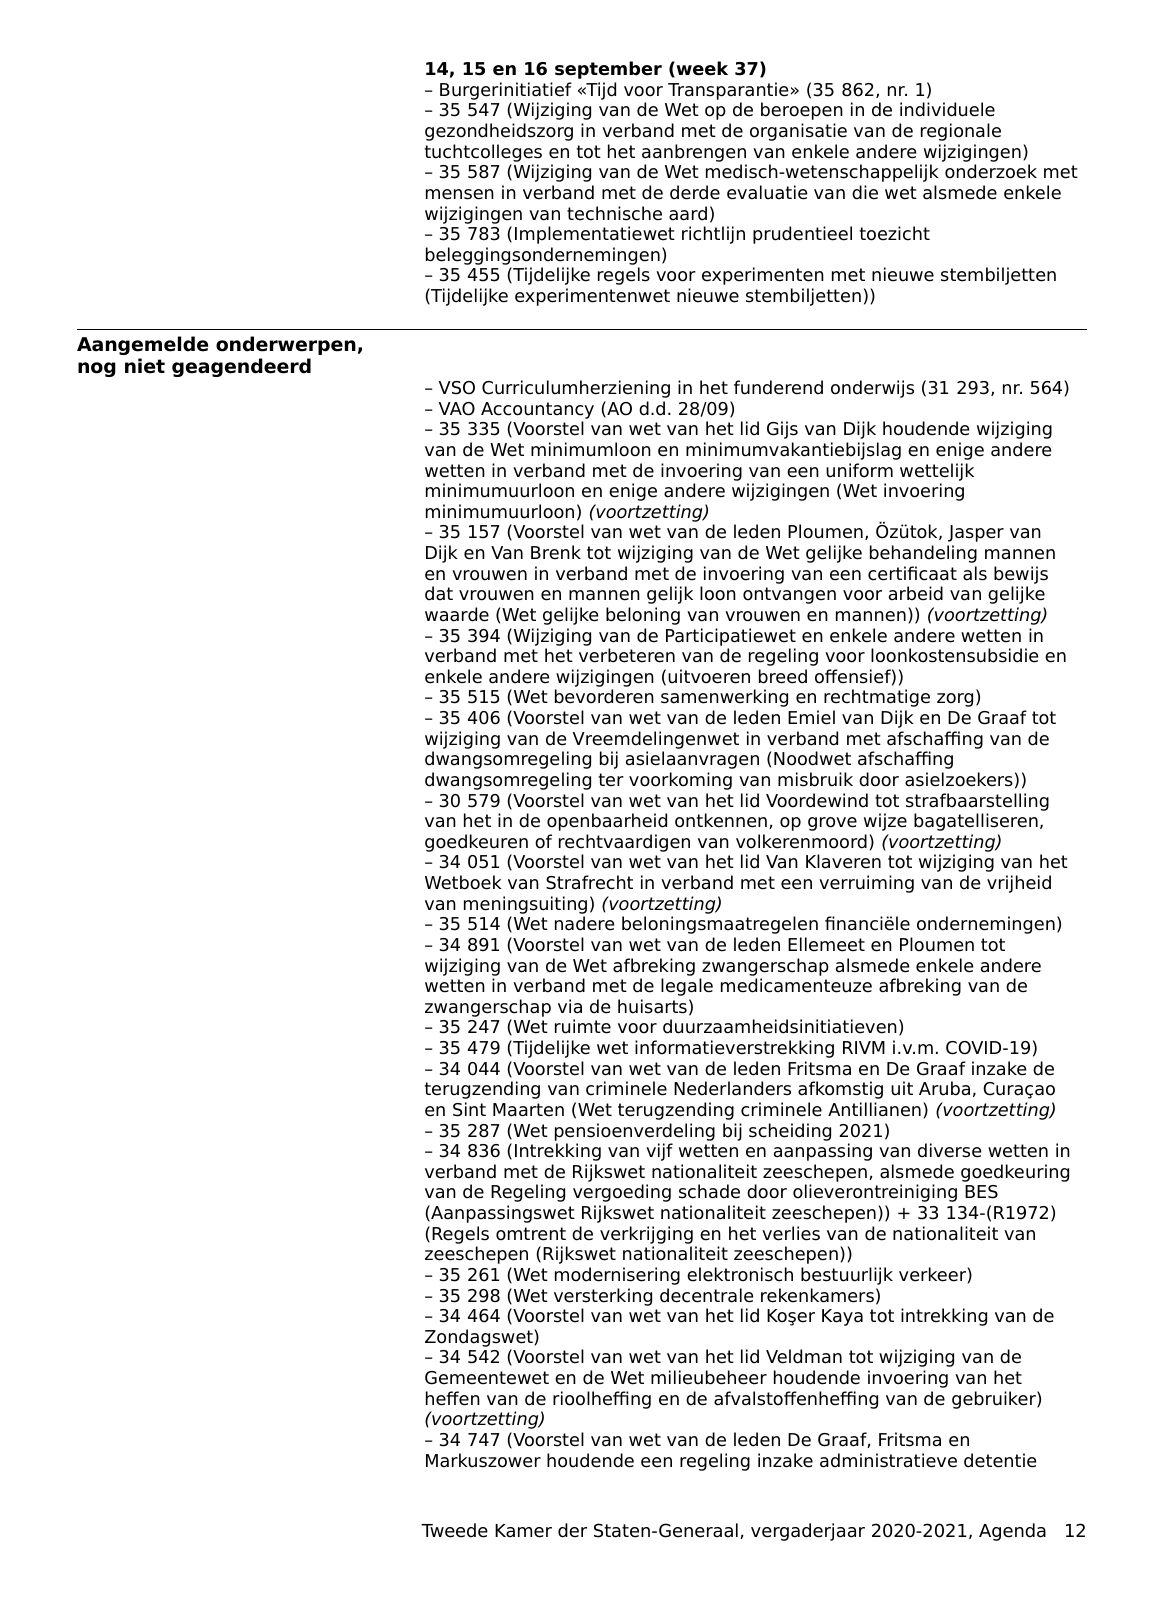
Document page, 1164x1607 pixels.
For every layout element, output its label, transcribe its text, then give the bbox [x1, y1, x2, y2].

table_cell [401, 59, 418, 80]
table_cell – 35 287 (Wet pensioenverdeling bij scheiding 2021) [418, 1121, 1087, 1141]
table_cell [77, 1038, 401, 1059]
table_cell [401, 224, 418, 265]
table_cell [77, 265, 401, 307]
table_cell [401, 1430, 418, 1471]
table_cell [401, 1286, 418, 1306]
table_cell [77, 1121, 401, 1141]
table_cell [401, 935, 418, 1017]
table_cell [77, 378, 401, 399]
table_cell – VSO Curriculumherziening in het funderend onderwijs (31 293, nr. 564) [418, 378, 1087, 399]
table_cell – 35 157 (Voorstel van wet van de leden Ploumen, Özütok, Jasper van Dijk en Van Brenk tot wijziging van de Wet gelijke behandeling mannen en vrouwen in verband met de invoering van een certificaat als bewijs dat vrouwen en mannen gelijk loon ontvangen voor arbeid van gelijke waarde (Wet gelijke beloning van vrouwen en mannen)) (voortzetting) [418, 523, 1087, 626]
table_cell – 35 394 (Wijziging van de Participatiewet en enkele andere wetten in verband met het verbeteren van de regeling voor loonkostensubsidie en enkele andere wijzigingen (uitvoeren breed offensief)) [418, 626, 1087, 687]
table_cell [77, 523, 401, 626]
table_cell [401, 1141, 418, 1265]
table_cell – 34 051 (Voorstel van wet van het lid Van Klaveren tot wijziging van het Wetboek van Strafrecht in verband met een verruiming van de vrijheid van meningsuiting) (voortzetting) [418, 853, 1087, 914]
table_cell [401, 1059, 418, 1121]
table_cell – 35 261 (Wet modernisering elektronisch bestuurlijk verkeer) [418, 1265, 1087, 1286]
table_cell [401, 914, 418, 935]
table_cell [77, 688, 401, 708]
table_cell – 30 579 (Voorstel van wet van het lid Voordewind tot strafbaarstelling van het in de openbaarheid ontkennen, op grove wijze bagatelliseren, goedkeuren of rechtvaardigen van volkerenmoord) (voortzetting) [418, 791, 1087, 852]
table_cell [77, 399, 401, 419]
table_cell [401, 1348, 418, 1430]
table_cell – 34 747 (Voorstel van wet van de leden De Graaf, Fritsma en Markuszower houdende een regeling inzake administratieve detentie [418, 1430, 1087, 1471]
table_cell [77, 1141, 401, 1265]
table_header [401, 330, 418, 378]
table_cell [77, 708, 401, 791]
table_cell [401, 80, 418, 100]
table_cell [77, 626, 401, 687]
table_cell [77, 1306, 401, 1347]
table_cell [77, 100, 401, 162]
table_cell [77, 224, 401, 265]
table_cell – 35 406 (Voorstel van wet van de leden Emiel van Dijk en De Graaf tot wijziging van de Vreemdelingenwet in verband met afschaffing van de dwangsomregeling bij asielaanvragen (Noodwet afschaffing dwangsomregeling ter voorkoming van misbruik door asielzoekers)) [418, 708, 1087, 791]
table_header [418, 330, 1087, 378]
table_cell [77, 935, 401, 1017]
table_cell [401, 1038, 418, 1059]
table_cell [401, 688, 418, 708]
table_cell [77, 80, 401, 100]
table_cell [401, 378, 418, 399]
table_cell – 35 335 (Voorstel van wet van het lid Gijs van Dijk houdende wijziging van de Wet minimumloon en minimumvakantiebijslag en enige andere wetten in verband met de invoering van een uniform wettelijk minimumuurloon en enige andere wijzigingen (Wet invoering minimumuurloon) (voortzetting) [418, 419, 1087, 522]
table_header Aangemelde onderwerpen, nog niet geagendeerd [77, 330, 401, 378]
table_cell [401, 523, 418, 626]
table_cell [77, 419, 401, 522]
table_cell – 35 298 (Wet versterking decentrale rekenkamers) [418, 1286, 1087, 1306]
table_cell – 35 455 (Tijdelijke regels voor experimenten met nieuwe stembiljetten (Tijdelijke experimentenwet nieuwe stembiljetten)) [418, 265, 1087, 307]
table_cell – VAO Accountancy (AO d.d. 28/09) [418, 399, 1087, 419]
table_cell – 35 783 (Implementatiewet richtlijn prudentieel toezicht beleggingsondernemingen) [418, 224, 1087, 265]
table_cell – Burgerinitiatief «Tijd voor Transparantie» (35 862, nr. 1) [418, 80, 1087, 100]
table_cell [77, 853, 401, 914]
table_cell – 35 479 (Tijdelijke wet informatieverstrekking RIVM i.v.m. COVID-19) [418, 1038, 1087, 1059]
table_cell 14, 15 en 16 september (week 37) [418, 59, 1087, 80]
table_cell – 34 044 (Voorstel van wet van de leden Fritsma en De Graaf inzake de terugzending van criminele Nederlanders afkomstig uit Aruba, Curaçao en Sint Maarten (Wet terugzending criminele Antillianen) (voortzetting) [418, 1059, 1087, 1121]
table_cell [401, 1018, 418, 1038]
table_cell [77, 1265, 401, 1286]
table_cell [401, 419, 418, 522]
table_cell – 35 547 (Wijziging van de Wet op de beroepen in de individuele gezondheidszorg in verband met de organisatie van de regionale tuchtcolleges en tot het aanbrengen van enkele andere wijzigingen) [418, 100, 1087, 162]
table_cell [401, 100, 418, 162]
table_cell [401, 1265, 418, 1286]
table_cell – 34 836 (Intrekking van vijf wetten en aanpassing van diverse wetten in verband met de Rijkswet nationaliteit zeeschepen, alsmede goedkeuring van de Regeling vergoeding schade door olieverontreiniging BES (Aanpassingswet Rijkswet nationaliteit zeeschepen)) + 33 134-(R1972) (Regels omtrent de verkrijging en het verlies van de nationaliteit van zeeschepen (Rijkswet nationaliteit zeeschepen)) [418, 1141, 1087, 1265]
table_cell – 35 247 (Wet ruimte voor duurzaamheidsinitiatieven) [418, 1018, 1087, 1038]
table_cell – 34 542 (Voorstel van wet van het lid Veldman tot wijziging van de Gemeentewet en de Wet milieubeheer houdende invoering van het heffen van de rioolheffing en de afvalstoffenheffing van de gebruiker) (voortzetting) [418, 1348, 1087, 1430]
table_cell [77, 1286, 401, 1306]
table_cell [401, 1121, 418, 1141]
table_cell – 35 587 (Wijziging van de Wet medisch-wetenschappelijk onderzoek met mensen in verband met de derde evaluatie van die wet alsmede enkele wijzigingen van technische aard) [418, 162, 1087, 224]
table_cell [401, 708, 418, 791]
table_cell [77, 1059, 401, 1121]
table_cell [77, 59, 401, 80]
table_cell [77, 1018, 401, 1038]
table_cell [77, 162, 401, 224]
table_cell [77, 791, 401, 852]
table_cell [77, 914, 401, 935]
table_cell [401, 791, 418, 852]
table_cell [401, 399, 418, 419]
table_cell [401, 265, 418, 307]
table_cell [401, 1306, 418, 1347]
table_cell – 35 515 (Wet bevorderen samenwerking en rechtmatige zorg) [418, 688, 1087, 708]
table_cell [401, 626, 418, 687]
table_cell – 34 464 (Voorstel van wet van het lid Koşer Kaya tot intrekking van de Zondagswet) [418, 1306, 1087, 1347]
table_cell – 35 514 (Wet nadere beloningsmaatregelen financiële ondernemingen) [418, 914, 1087, 935]
table_cell [401, 853, 418, 914]
table_cell [401, 162, 418, 224]
table_cell [77, 1348, 401, 1430]
table_cell [77, 1430, 401, 1471]
table_cell – 34 891 (Voorstel van wet van de leden Ellemeet en Ploumen tot wijziging van de Wet afbreking zwangerschap alsmede enkele andere wetten in verband met de legale medicamenteuze afbreking van de zwangerschap via de huisarts) [418, 935, 1087, 1017]
